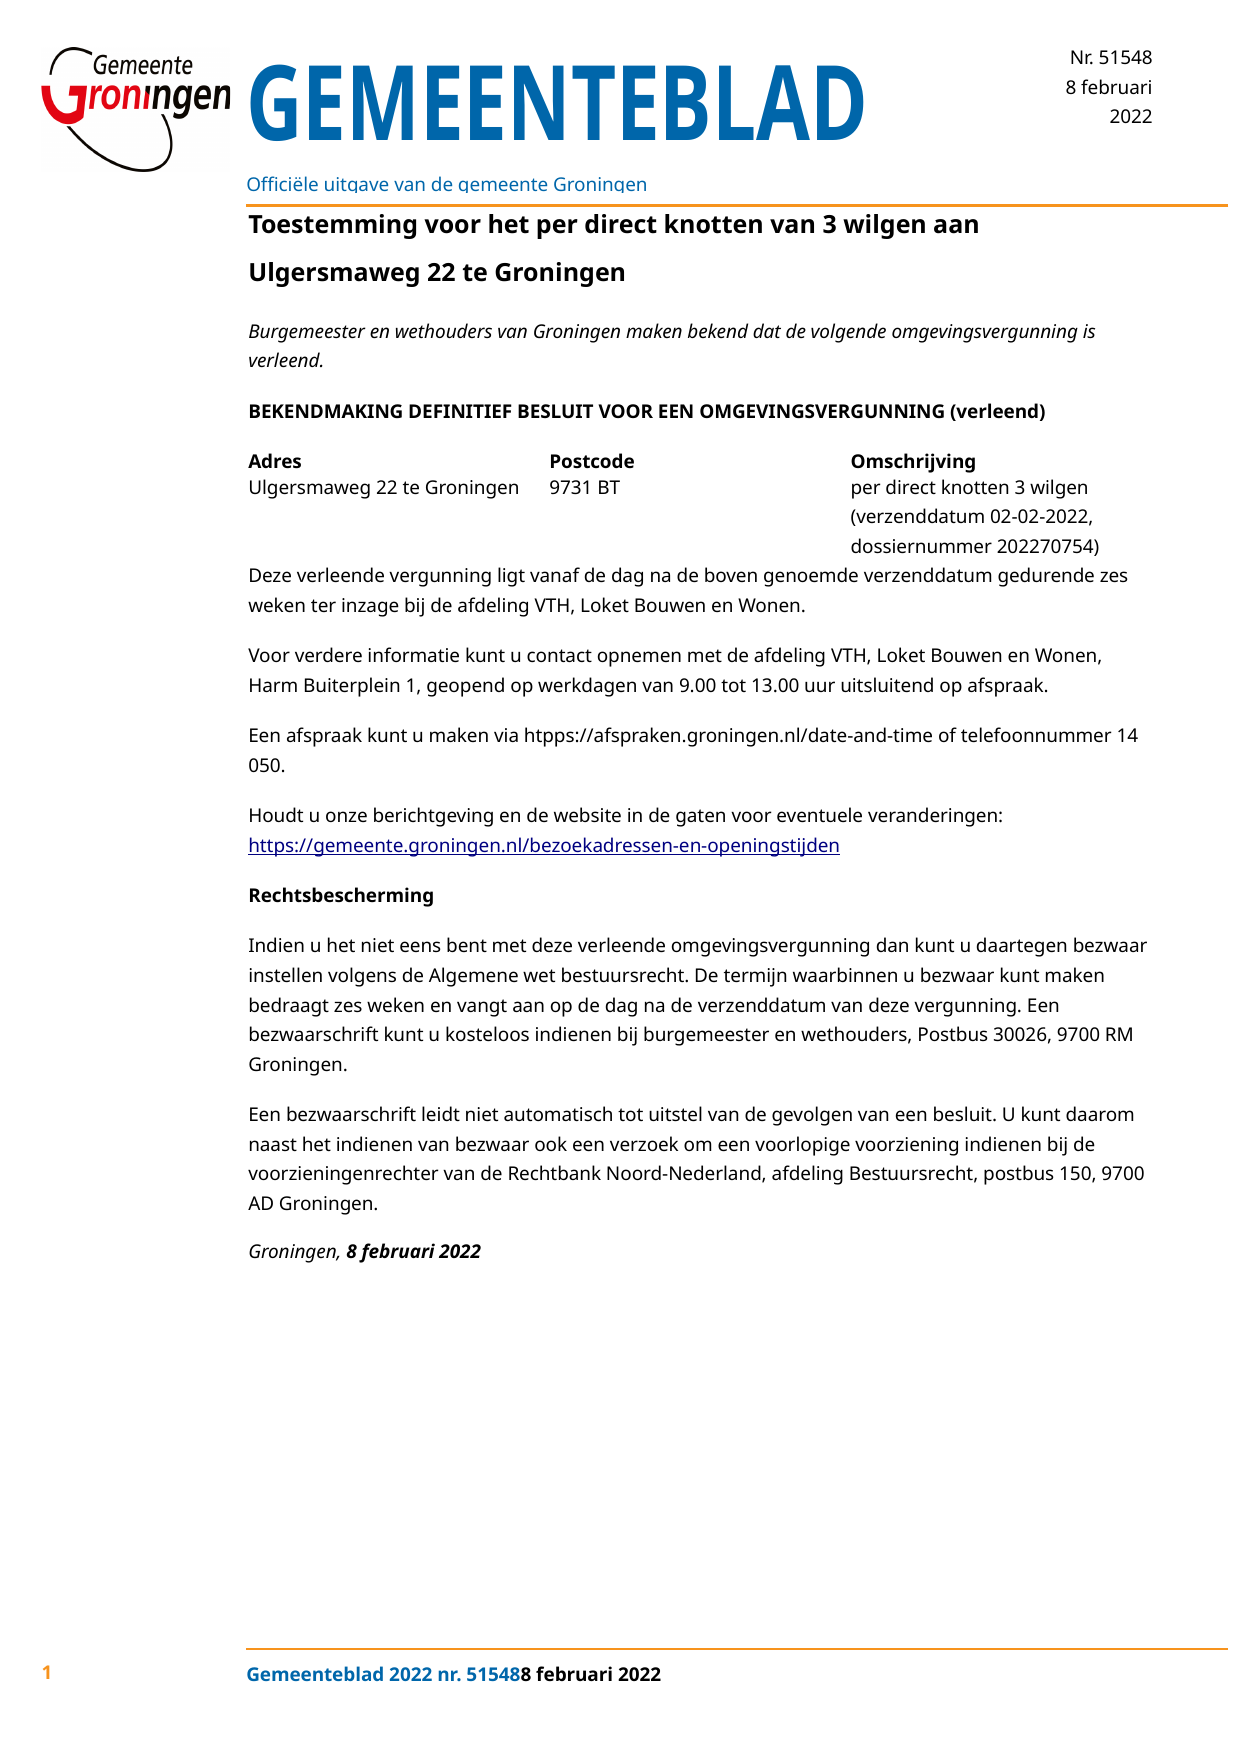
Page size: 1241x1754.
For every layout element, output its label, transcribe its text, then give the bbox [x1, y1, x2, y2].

text Groningen, 8 februari 2022 [248, 1238, 1152, 1264]
text Een afspraak kunt u maken via htpps://afspraken.groningen.nl/date-and-time of telefoonnummer 14 050. [248, 722, 1152, 778]
table_header Adres [248, 449, 549, 474]
table_cell per direct knotten 3 wilgen (verzenddatum 02-02-2022, dossiernummer 202270754) [850, 474, 1152, 559]
table_cell Ulgersmaweg 22 te Groningen [248, 474, 549, 559]
text Indien u het niet eens bent met deze verleende omgevingsvergunning dan kunt u daartegen bezwaar instellen volgens de Algemene wet bestuursrecht. De termijn waarbinnen u bezwaar kunt maken bedraagt zes weken en vangt aan op de dag na de verzenddatum van deze vergunning. Een bezwaarschrift kunt u kosteloos indienen bij burgemeester en wethouders, Postbus 30026, 9700 RM Groningen. [248, 933, 1152, 1077]
table_cell 9731 BT [549, 474, 850, 559]
text Voor verdere informatie kunt u contact opnemen met de afdeling VTH, Loket Bouwen en Wonen, Harm Buiterplein 1, geopend op werkdagen van 9.00 tot 13.00 uur uitsluitend op afspraak. [248, 642, 1152, 698]
text Toestemming voor het per direct knotten van 3 wilgen aan Ulgersmaweg 22 te Groningen [248, 207, 1152, 288]
text Rechtsbescherming [248, 882, 1152, 908]
text Houdt u onze berichtgeving en de website in de gaten voor eventuele veranderingen: https://gemeente.groningen.nl/bezoekadressen-en-openingstijden [248, 802, 1152, 858]
text Burgemeester en wethouders van Groningen maken bekend dat de volgende omgevingsvergunning is verleend. [248, 318, 1152, 373]
text Deze verleende vergunning ligt vanaf de dag na de boven genoemde verzenddatum gedurende zes weken ter inzage bij de afdeling VTH, Loket Bouwen en Wonen. [248, 562, 1152, 618]
table_header Omschrijving [850, 449, 1152, 474]
text Een bezwaarschrift leidt niet automatisch tot uitstel van de gevolgen van een besluit. U kunt daarom naast het indienen van bezwaar ook een verzoek om een voorlopige voorziening indienen bij de voorzieningenrechter van de Rechtbank Noord-Nederland, afdeling Bestuursrecht, postbus 150, 9700 AD Groningen. [248, 1101, 1152, 1216]
picture [41, 47, 231, 172]
text BEKENDMAKING DEFINITIEF BESLUIT VOOR EEN OMGEVINGSVERGUNNING (verleend) [248, 398, 1152, 424]
table_header Postcode [549, 449, 850, 474]
